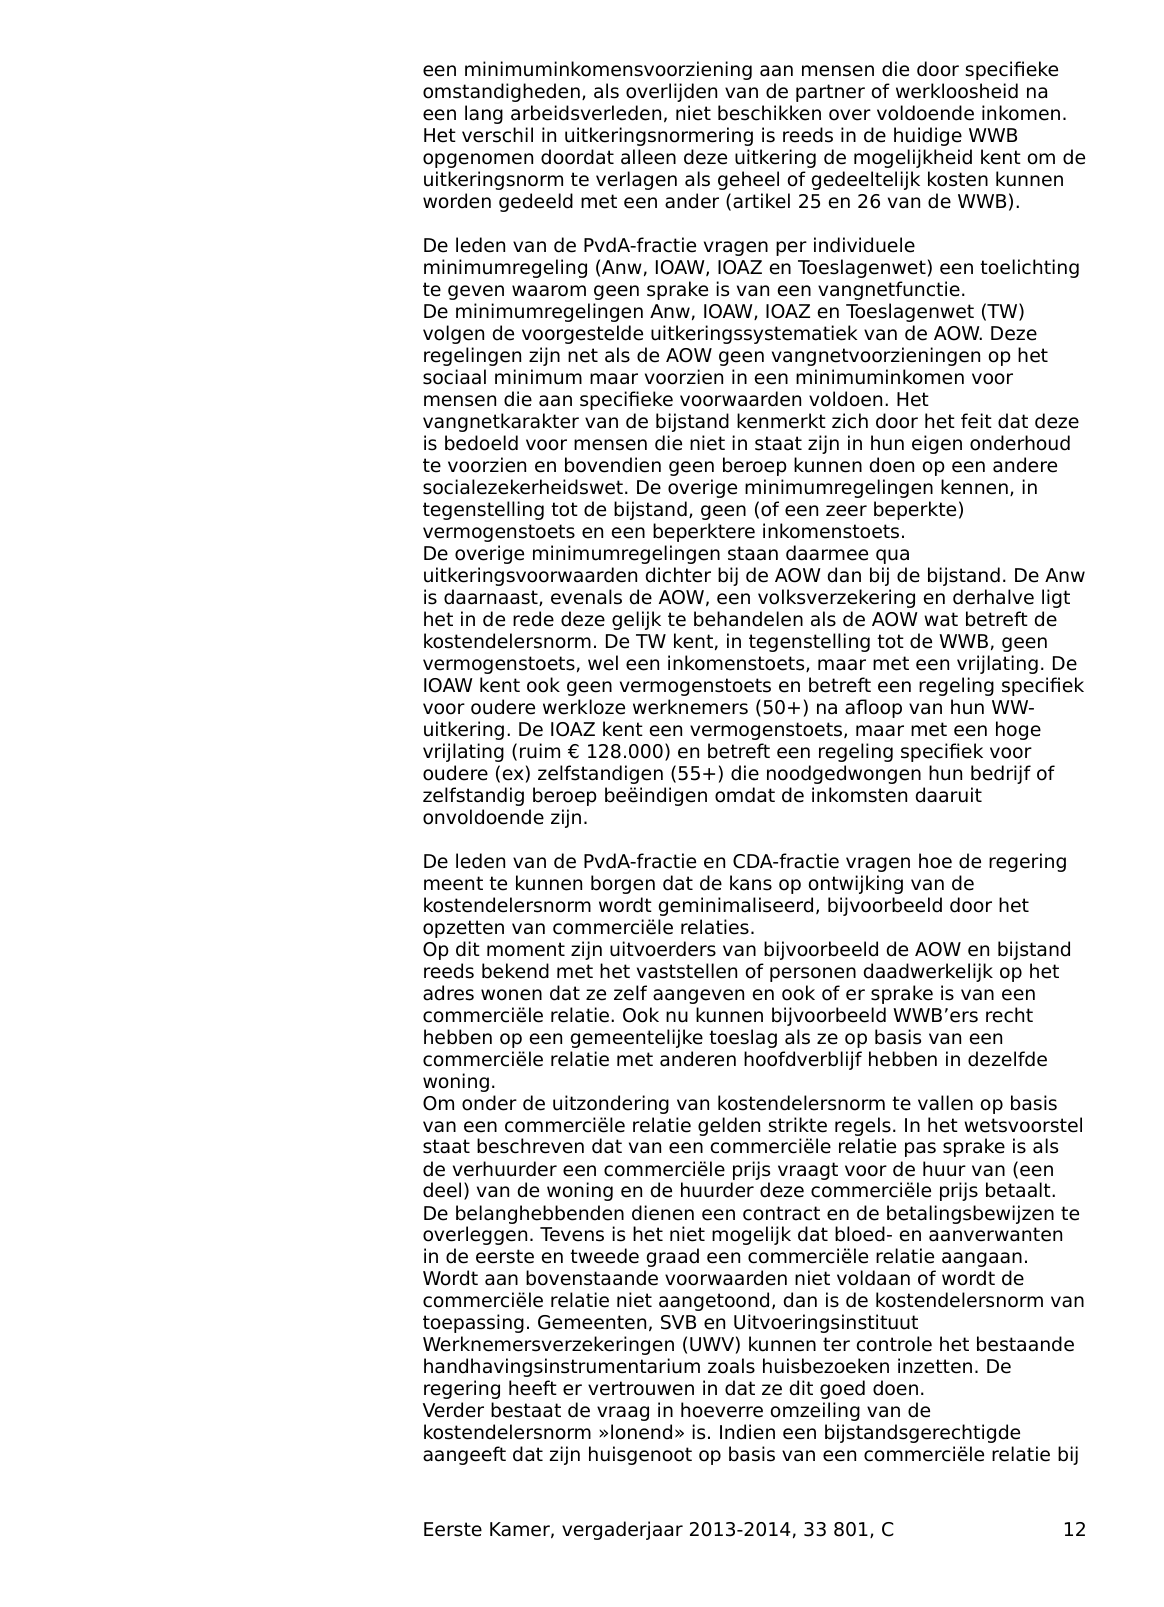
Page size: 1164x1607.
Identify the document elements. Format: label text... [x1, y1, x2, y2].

text een minimuminkomensvoorziening aan mensen die door specifieke omstandigheden, als overlijden van de partner of werkloosheid na een lang arbeidsverleden, niet beschikken over voldoende inkomen. [422, 59, 1087, 125]
text De overige minimumregelingen staan daarmee qua uitkeringsvoorwaarden dichter bij de AOW dan bij de bijstand. De Anw is daarnaast, evenals de AOW, een volksverzekering en derhalve ligt het in de rede deze gelijk te behandelen als de AOW wat betreft de kostendelersnorm. De TW kent, in tegenstelling tot de WWB, geen vermogenstoets, wel een inkomenstoets, maar met een vrijlating. De IOAW kent ook geen vermogenstoets en betreft een regeling specifiek voor oudere werkloze werknemers (50+) na afloop van hun WW-uitkering. De IOAZ kent een vermogenstoets, maar met een hoge vrijlating (ruim € 128.000) en betreft een regeling specifiek voor oudere (ex) zelfstandigen (55+) die noodgedwongen hun bedrijf of zelfstandig beroep beëindigen omdat de inkomsten daaruit onvoldoende zijn. [422, 543, 1087, 828]
text Op dit moment zijn uitvoerders van bijvoorbeeld de AOW en bijstand reeds bekend met het vaststellen of personen daadwerkelijk op het adres wonen dat ze zelf aangeven en ook of er sprake is van een commerciële relatie. Ook nu kunnen bijvoorbeeld WWB’ers recht hebben op een gemeentelijke toeslag als ze op basis van een commerciële relatie met anderen hoofdverblijf hebben in dezelfde woning. [422, 939, 1087, 1092]
text Om onder de uitzondering van kostendelersnorm te vallen op basis van een commerciële relatie gelden strikte regels. In het wetsvoorstel staat beschreven dat van een commerciële relatie pas sprake is als de verhuurder een commerciële prijs vraagt voor de huur van (een deel) van de woning en de huurder deze commerciële prijs betaalt. De belanghebbenden dienen een contract en de betalingsbewijzen te overleggen. Tevens is het niet mogelijk dat bloed- en aanverwanten in de eerste en tweede graad een commerciële relatie aangaan. Wordt aan bovenstaande voorwaarden niet voldaan of wordt de commerciële relatie niet aangetoond, dan is de kostendelersnorm van toepassing. Gemeenten, SVB en Uitvoeringsinstituut Werknemersverzekeringen (UWV) kunnen ter controle het bestaande handhavingsinstrumentarium zoals huisbezoeken inzetten. De regering heeft er vertrouwen in dat ze dit goed doen. [422, 1092, 1087, 1400]
text De leden van de PvdA-fractie vragen per individuele minimumregeling (Anw, IOAW, IOAZ en Toeslagenwet) een toelichting te geven waarom geen sprake is van een vangnetfunctie. [422, 235, 1087, 301]
text De minimumregelingen Anw, IOAW, IOAZ en Toeslagenwet (TW) volgen de voorgestelde uitkeringssystematiek van de AOW. Deze regelingen zijn net als de AOW geen vangnetvoorzieningen op het sociaal minimum maar voorzien in een minimuminkomen voor mensen die aan specifieke voorwaarden voldoen. Het vangnetkarakter van de bijstand kenmerkt zich door het feit dat deze is bedoeld voor mensen die niet in staat zijn in hun eigen onderhoud te voorzien en bovendien geen beroep kunnen doen op een andere socialezekerheidswet. De overige minimumregelingen kennen, in tegenstelling tot de bijstand, geen (of een zeer beperkte) vermogenstoets en een beperktere inkomenstoets. [422, 301, 1087, 543]
text Het verschil in uitkeringsnormering is reeds in de huidige WWB opgenomen doordat alleen deze uitkering de mogelijkheid kent om de uitkeringsnorm te verlagen als geheel of gedeeltelijk kosten kunnen worden gedeeld met een ander (artikel 25 en 26 van de WWB). [422, 125, 1087, 213]
text De leden van de PvdA-fractie en CDA-fractie vragen hoe de regering meent te kunnen borgen dat de kans op ontwijking van de kostendelersnorm wordt geminimaliseerd, bijvoorbeeld door het opzetten van commerciële relaties. [422, 851, 1087, 939]
text Verder bestaat de vraag in hoeverre omzeiling van de kostendelersnorm »lonend» is. Indien een bijstandsgerechtigde aangeeft dat zijn huisgenoot op basis van een commerciële relatie bij [422, 1400, 1087, 1466]
